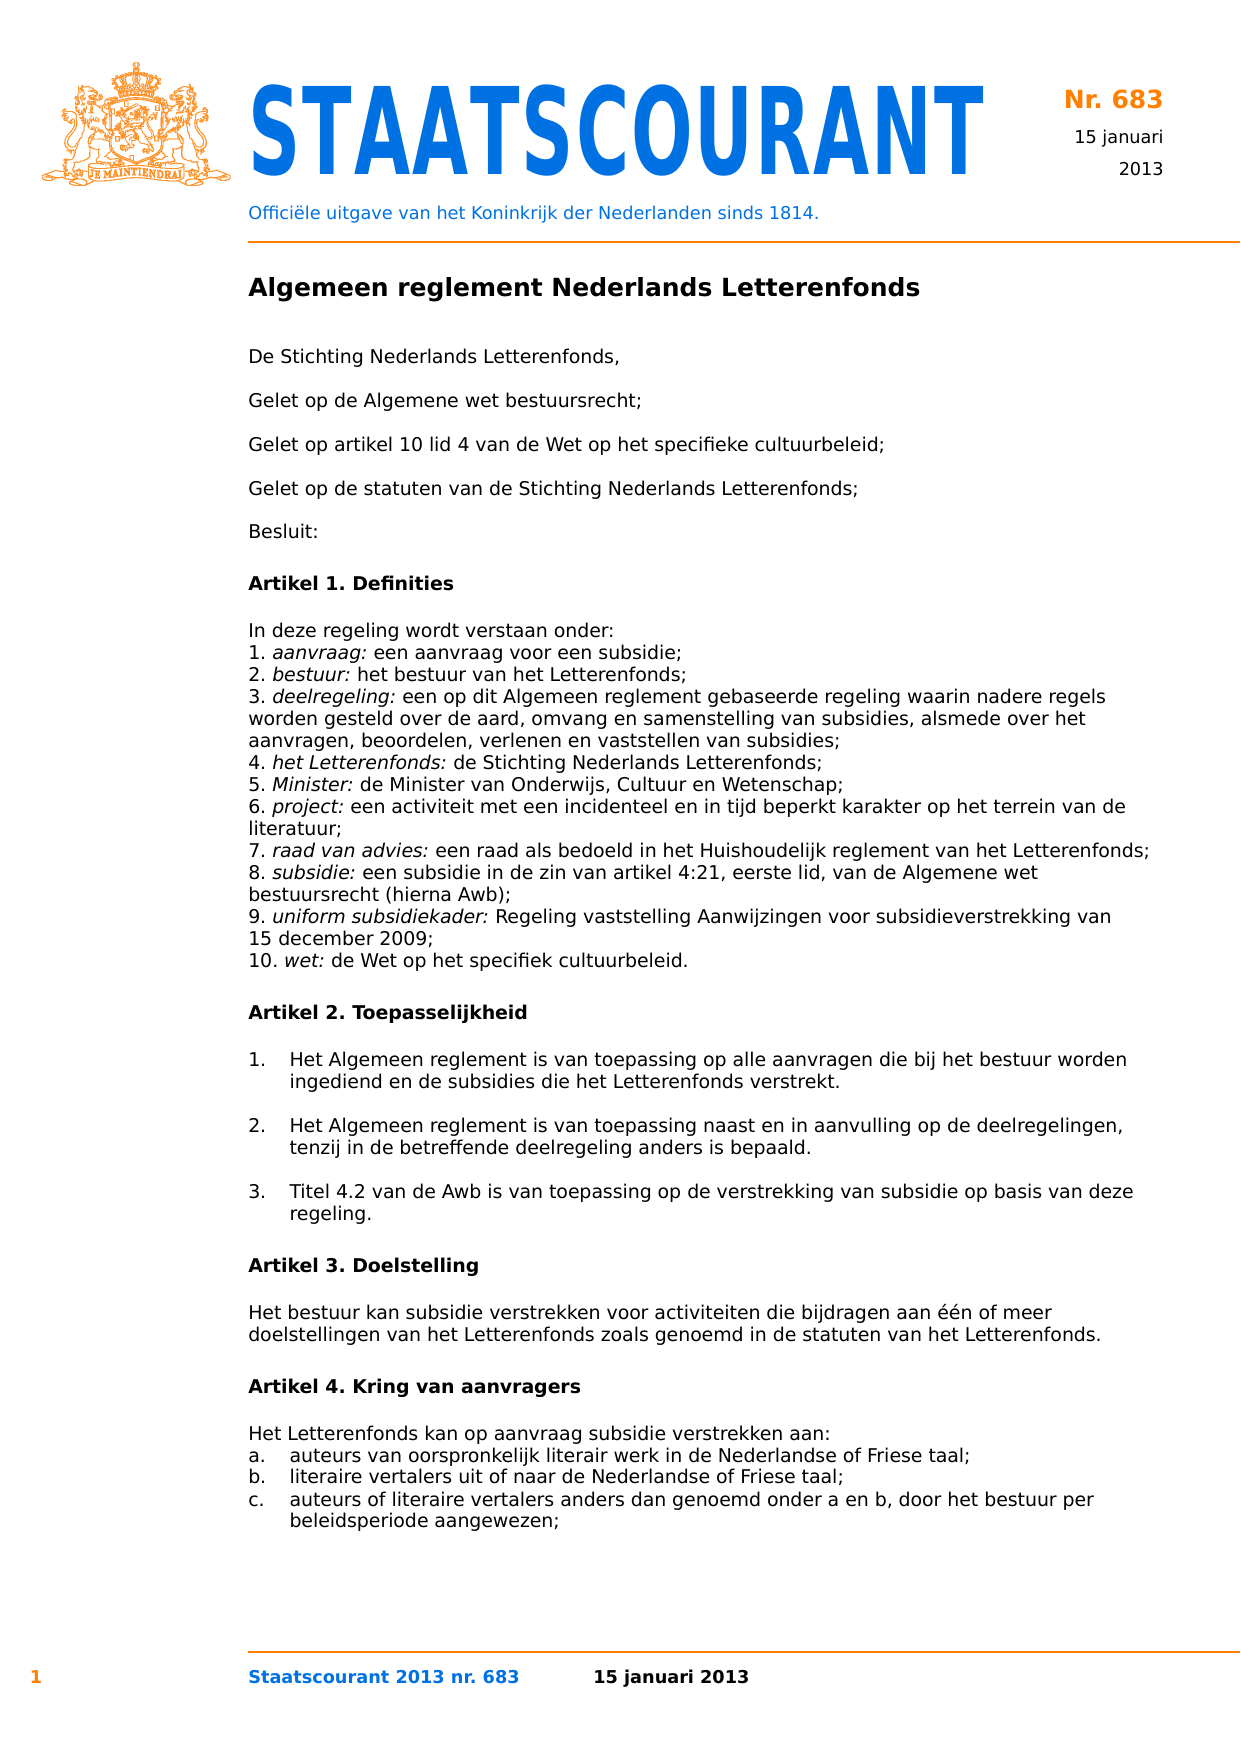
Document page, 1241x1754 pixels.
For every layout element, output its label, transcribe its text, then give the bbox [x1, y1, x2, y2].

text 4. het Letterenfonds: de Stichting Nederlands Letterenfonds; [248, 752, 1163, 774]
text 6. project: een activiteit met een incidenteel en in tijd beperkt karakter op het terrein van de literatuur; [248, 796, 1163, 840]
text Het Letterenfonds kan op aanvraag subsidie verstrekken aan: [248, 1422, 1163, 1444]
picture [41, 62, 231, 186]
table_header [25, 62, 248, 241]
text Gelet op de Algemene wet bestuursrecht; [248, 390, 1163, 412]
text 2. bestuur: het bestuur van het Letterenfonds; [248, 664, 1163, 686]
text 1. Het Algemeen reglement is van toepassing op alle aanvragen die bij het bestuur worden ingediend en de subsidies die het Letterenfonds verstrekt. [248, 1049, 1163, 1093]
text 8. subsidie: een subsidie in de zin van artikel 4:21, eerste lid, van de Algemene wet bestuursrecht (hierna Awb); [248, 862, 1163, 906]
table_header Nr. 683 [998, 62, 1240, 121]
text 1. aanvraag: een aanvraag voor een subsidie; [248, 642, 1163, 664]
table_cell 2013 [998, 153, 1240, 203]
text Het bestuur kan subsidie verstrekken voor activiteiten die bijdragen aan één of meer doelstellingen van het Letterenfonds zoals genoemd in de statuten van het Letterenfonds. [248, 1302, 1163, 1346]
subtitle Artikel 2. Toepasselijkheid [248, 1002, 1163, 1024]
subtitle Artikel 4. Kring van aanvragers [248, 1376, 1163, 1397]
text 3. deelregeling: een op dit Algemeen reglement gebaseerde regeling waarin nadere regels worden gesteld over de aard, omvang en samenstelling van subsidies, alsmede over het aanvragen, beoordelen, verlenen en vaststellen van subsidies; [248, 686, 1163, 752]
subtitle Artikel 1. Definities [248, 573, 1163, 595]
table_cell Officiële uitgave van het Koninkrijk der Nederlanden sinds 1814. [248, 203, 1240, 241]
text a. auteurs van oorspronkelijk literair werk in de Nederlandse of Friese taal; [248, 1444, 1163, 1466]
text c. auteurs of literaire vertalers anders dan genoemd onder a en b, door het bestuur per beleidsperiode aangewezen; [248, 1488, 1163, 1532]
text In deze regeling wordt verstaan onder: [248, 620, 1163, 642]
text 9. uniform subsidiekader: Regeling vaststelling Aanwijzingen voor subsidieverstrekking van 15 december 2009; [248, 906, 1163, 950]
text 2. Het Algemeen reglement is van toepassing naast en in aanvulling op de deelregelingen, tenzij in de betreffende deelregeling anders is bepaald. [248, 1115, 1163, 1159]
text 5. Minister: de Minister van Onderwijs, Cultuur en Wetenschap; [248, 774, 1163, 796]
text 7. raad van advies: een raad als bedoeld in het Huishoudelijk reglement van het Letterenfonds; [248, 840, 1163, 862]
text 3. Titel 4.2 van de Awb is van toepassing op de verstrekking van subsidie op basis van deze regeling. [248, 1181, 1163, 1224]
text Gelet op de statuten van de Stichting Nederlands Letterenfonds; [248, 477, 1163, 499]
subtitle Artikel 3. Doelstelling [248, 1254, 1163, 1277]
text Besluit: [248, 521, 1163, 543]
text Gelet op artikel 10 lid 4 van de Wet op het specifieke cultuurbeleid; [248, 434, 1163, 456]
subtitle Algemeen reglement Nederlands Letterenfonds [248, 273, 1163, 302]
text 10. wet: de Wet op het specifiek cultuurbeleid. [248, 950, 1163, 972]
text b. literaire vertalers uit of naar de Nederlandse of Friese taal; [248, 1466, 1163, 1488]
table_cell 15 januari [998, 121, 1240, 153]
table_header STAATSCOURANT [248, 62, 998, 203]
text De Stichting Nederlands Letterenfonds, [248, 346, 1163, 368]
